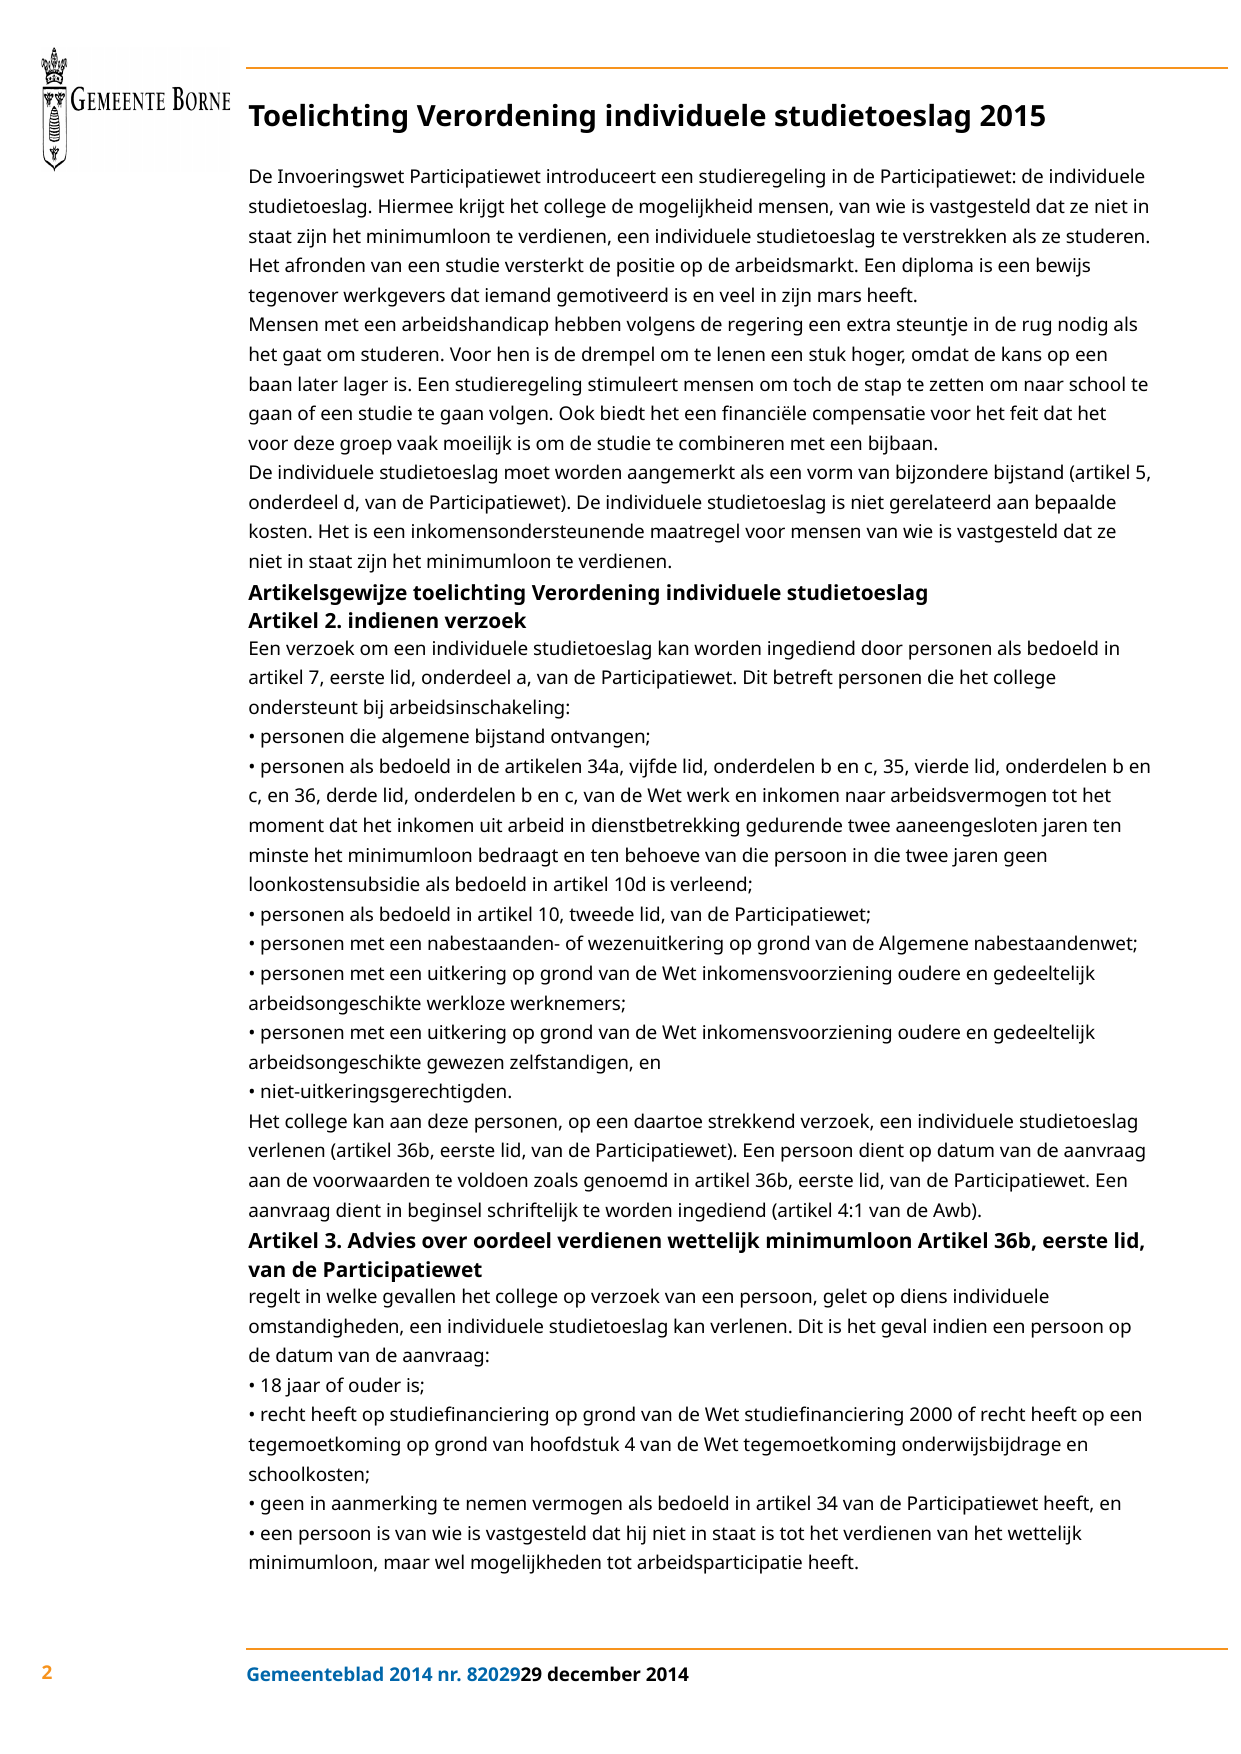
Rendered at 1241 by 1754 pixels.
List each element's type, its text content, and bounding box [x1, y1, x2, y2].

text regelt in welke gevallen het college op verzoek van een persoon, gelet op diens individuele omstandigheden, een individuele studietoeslag kan verlenen. Dit is het geval indien een persoon op de datum van de aanvraag: [248, 1283, 1152, 1368]
text • niet-uitkeringsgerechtigden. [248, 1078, 1152, 1104]
text • personen als bedoeld in de artikelen 34a, vijfde lid, onderdelen b en c, 35, vierde lid, onderdelen b en c, en 36, derde lid, onderdelen b en c, van de Wet werk en inkomen naar arbeidsvermogen tot het moment dat het inkomen uit arbeid in dienstbetrekking gedurende twee aaneengesloten jaren ten minste het minimumloon bedraagt en ten behoeve van die persoon in die twee jaren geen loonkostensubsidie als bedoeld in artikel 10d is verleend; [248, 753, 1152, 897]
picture [41, 47, 231, 172]
text Artikel 2. indienen verzoek [248, 606, 1152, 635]
text • personen als bedoeld in artikel 10, tweede lid, van de Participatiewet; [248, 901, 1152, 927]
text • recht heeft op studiefinanciering op grond van de Wet studiefinanciering 2000 of recht heeft op een tegemoetkoming op grond van hoofdstuk 4 van de Wet tegemoetkoming onderwijsbijdrage en schoolkosten; [248, 1402, 1152, 1486]
text • een persoon is van wie is vastgesteld dat hij niet in staat is tot het verdienen van het wettelijk minimumloon, maar wel mogelijkheden tot arbeidsparticipatie heeft. [248, 1520, 1152, 1575]
text • personen met een uitkering op grond van de Wet inkomensvoorziening oudere en gedeeltelijk arbeidsongeschikte werkloze werknemers; [248, 960, 1152, 1015]
text Het college kan aan deze personen, op een daartoe strekkend verzoek, een individuele studietoeslag verlenen (artikel 36b, eerste lid, van de Participatiewet). Een persoon dient op datum van de aanvraag aan de voorwaarden te voldoen zoals genoemd in artikel 36b, eerste lid, van de Participatiewet. Een aanvraag dient in beginsel schriftelijk te worden ingediend (artikel 4:1 van de Awb). [248, 1108, 1152, 1222]
text • personen met een uitkering op grond van de Wet inkomensvoorziening oudere en gedeeltelijk arbeidsongeschikte gewezen zelfstandigen, en [248, 1019, 1152, 1074]
text • personen met een nabestaanden- of wezenuitkering op grond van de Algemene nabestaandenwet; [248, 931, 1152, 956]
text Toelichting Verordening individuele studietoeslag 2015 [248, 95, 1152, 134]
text Artikelsgewijze toelichting Verordening individuele studietoeslag [248, 578, 1152, 606]
text • personen die algemene bijstand ontvangen; [248, 723, 1152, 749]
text • 18 jaar of ouder is; [248, 1372, 1152, 1398]
text Artikel 3. Advies over oordeel verdienen wettelijk minimumloon Artikel 36b, eerste lid, van de Participatiewet [248, 1226, 1152, 1283]
text Mensen met een arbeidshandicap hebben volgens de regering een extra steuntje in de rug nodig als het gaat om studeren. Voor hen is de drempel om te lenen een stuk hoger, omdat de kans op een baan later lager is. Een studieregeling stimuleert mensen om toch de stap te zetten om naar school te gaan of een studie te gaan volgen. Ook biedt het een financiële compensatie voor het feit dat het voor deze groep vaak moeilijk is om de studie te combineren met een bijbaan. [248, 312, 1152, 456]
text Een verzoek om een individuele studietoeslag kan worden ingediend door personen als bedoeld in artikel 7, eerste lid, onderdeel a, van de Participatiewet. Dit betreft personen die het college ondersteunt bij arbeidsinschakeling: [248, 635, 1152, 719]
text De Invoeringswet Participatiewet introduceert een studieregeling in de Participatiewet: de individuele studietoeslag. Hiermee krijgt het college de mogelijkheid mensen, van wie is vastgesteld dat ze niet in staat zijn het minimumloon te verdienen, een individuele studietoeslag te verstrekken als ze studeren. Het afronden van een studie versterkt de positie op de arbeidsmarkt. Een diploma is een bewijs tegenover werkgevers dat iemand gemotiveerd is en veel in zijn mars heeft. [248, 164, 1152, 308]
text De individuele studietoeslag moet worden aangemerkt als een vorm van bijzondere bijstand (artikel 5, onderdeel d, van de Participatiewet). De individuele studietoeslag is niet gerelateerd aan bepaalde kosten. Het is een inkomensondersteunende maatregel voor mensen van wie is vastgesteld dat ze niet in staat zijn het minimumloon te verdienen. [248, 459, 1152, 574]
text • geen in aanmerking te nemen vermogen als bedoeld in artikel 34 van de Participatiewet heeft, en [248, 1490, 1152, 1516]
